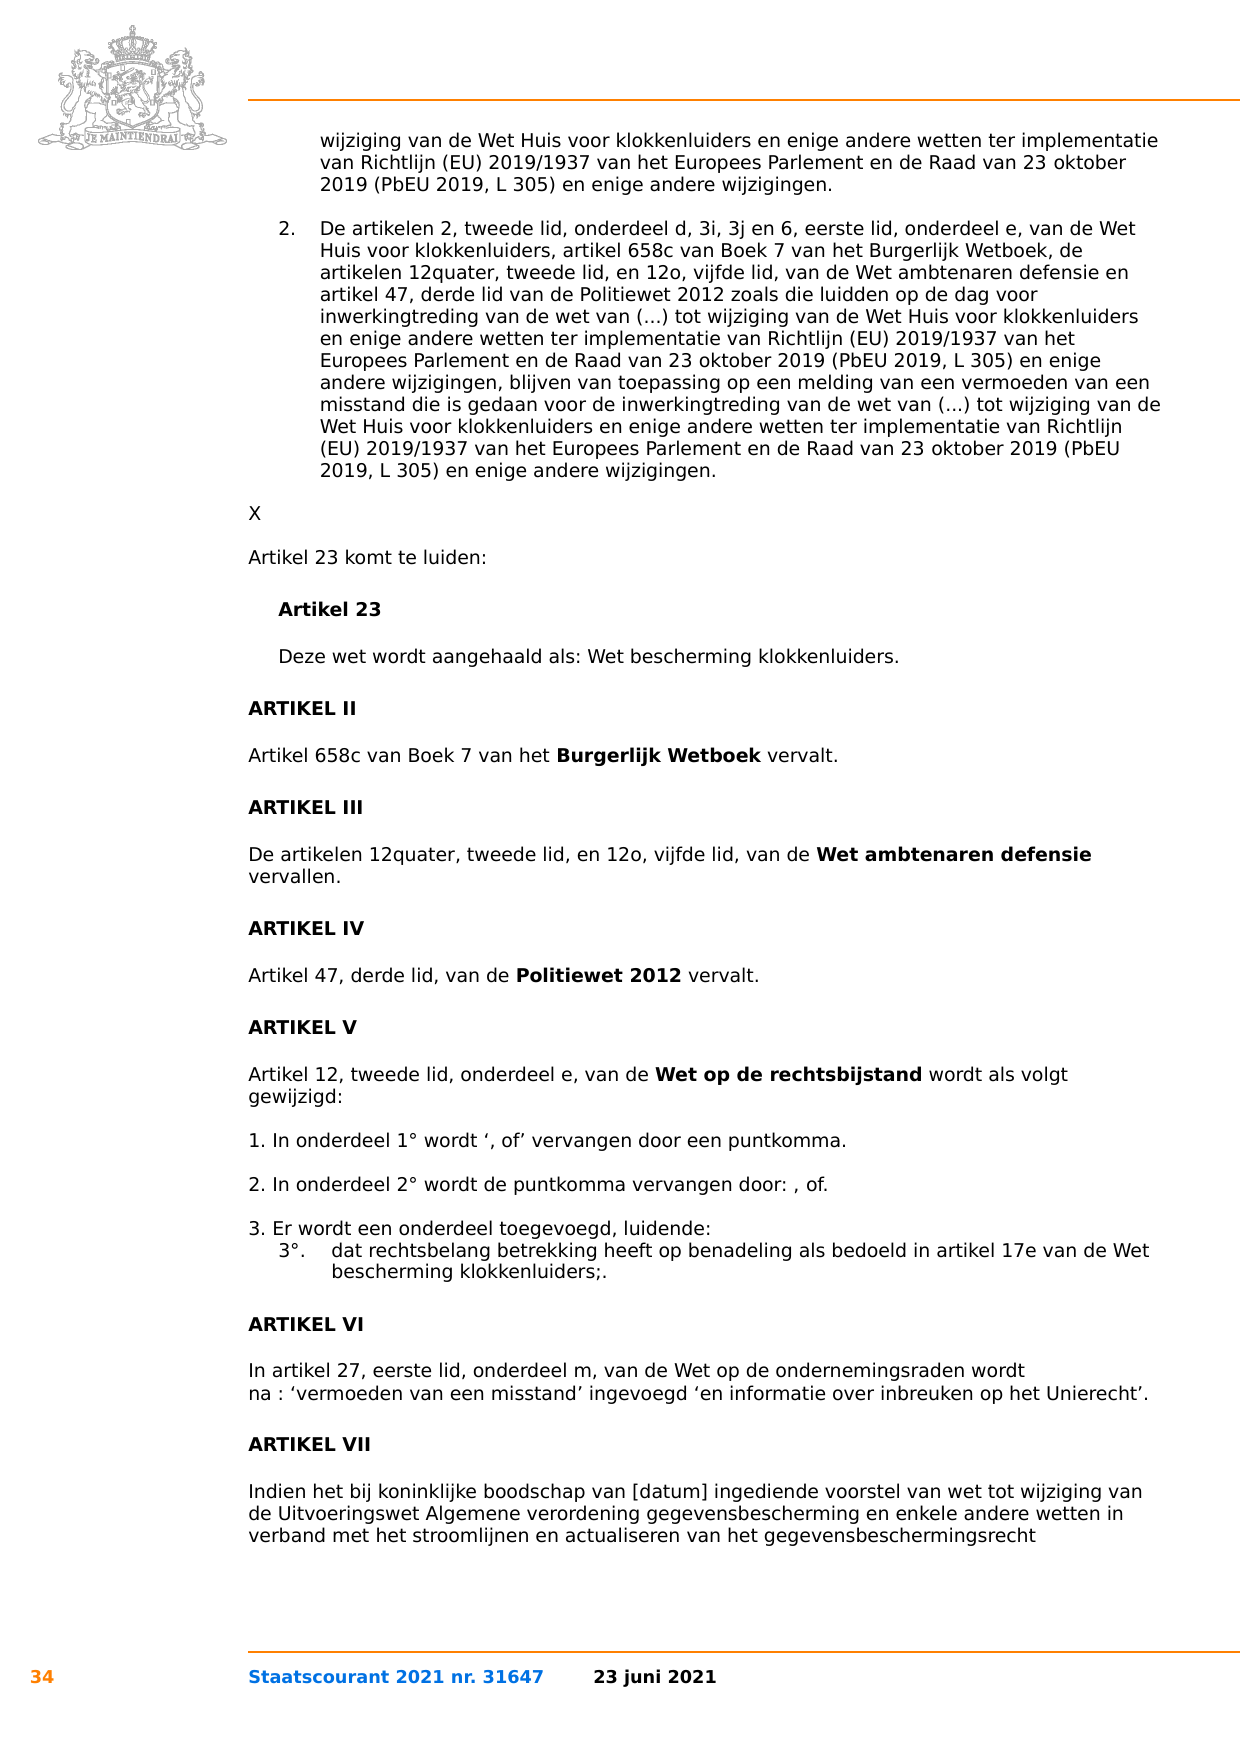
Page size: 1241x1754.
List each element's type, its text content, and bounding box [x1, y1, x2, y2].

text 3°. dat rechtsbelang betrekking heeft op benadeling als bedoeld in artikel 17e van de Wet bescherming klokkenluiders;. [278, 1239, 1163, 1283]
text Deze wet wordt aangehaald als: Wet bescherming klokkenluiders. [278, 646, 1163, 668]
text Indien het bij koninklijke boodschap van [datum] ingediende voorstel van wet tot wijziging van de Uitvoeringswet Algemene verordening gegevensbescherming en enkele andere wetten in verband met het stroomlijnen en actualiseren van het gegevensbeschermingsrecht [248, 1481, 1163, 1547]
text De artikelen 12quater, tweede lid, en 12o, vijfde lid, van de Wet ambtenaren defensie vervallen. [248, 844, 1163, 888]
text Artikel 47, derde lid, van de Politiewet 2012 vervalt. [248, 965, 1163, 987]
text Artikel 23 komt te luiden: [248, 547, 1163, 569]
text 1. In onderdeel 1° wordt ‘, of’ vervangen door een puntkomma. [248, 1130, 1163, 1152]
text wijziging van de Wet Huis voor klokkenluiders en enige andere wetten ter implementatie van Richtlijn (EU) 2019/1937 van het Europees Parlement en de Raad van 23 oktober 2019 (PbEU 2019, L 305) en enige andere wijzigingen. [278, 130, 1163, 196]
text 2. De artikelen 2, tweede lid, onderdeel d, 3i, 3j en 6, eerste lid, onderdeel e, van de Wet Huis voor klokkenluiders, artikel 658c van Boek 7 van het Burgerlijk Wetboek, de artikelen 12quater, tweede lid, en 12o, vijfde lid, van de Wet ambtenaren defensie en artikel 47, derde lid van de Politiewet 2012 zoals die luidden op de dag voor inwerkingtreding van de wet van (...) tot wijziging van de Wet Huis voor klokkenluiders en enige andere wetten ter implementatie van Richtlijn (EU) 2019/1937 van het Europees Parlement en de Raad van 23 oktober 2019 (PbEU 2019, L 305) en enige andere wijzigingen, blijven van toepassing op een melding van een vermoeden van een misstand die is gedaan voor de inwerkingtreding van de wet van (...) tot wijziging van de Wet Huis voor klokkenluiders en enige andere wetten ter implementatie van Richtlijn (EU) 2019/1937 van het Europees Parlement en de Raad van 23 oktober 2019 (PbEU 2019, L 305) en enige andere wijzigingen. [278, 218, 1163, 481]
text Artikel 12, tweede lid, onderdeel e, van de Wet op de rechtsbijstand wordt als volgt gewijzigd: [248, 1064, 1163, 1108]
subtitle ARTIKEL VII [248, 1434, 1163, 1456]
text In artikel 27, eerste lid, onderdeel m, van de Wet op de ondernemingsraden wordt na : ‘vermoeden van een misstand’ ingevoegd ‘en informatie over inbreuken op het Unierecht’. [248, 1360, 1163, 1404]
text X [248, 503, 1163, 525]
subtitle ARTIKEL V [248, 1017, 1163, 1039]
text 3. Er wordt een onderdeel toegevoegd, luidende: [248, 1217, 1163, 1239]
subtitle ARTIKEL VI [248, 1313, 1163, 1335]
text 2. In onderdeel 2° wordt de puntkomma vervangen door: , of. [248, 1174, 1163, 1196]
subtitle Artikel 23 [278, 599, 1163, 621]
picture [38, 25, 227, 150]
subtitle ARTIKEL III [248, 797, 1163, 819]
text Artikel 658c van Boek 7 van het Burgerlijk Wetboek vervalt. [248, 745, 1163, 767]
subtitle ARTIKEL IV [248, 918, 1163, 940]
subtitle ARTIKEL II [248, 698, 1163, 720]
